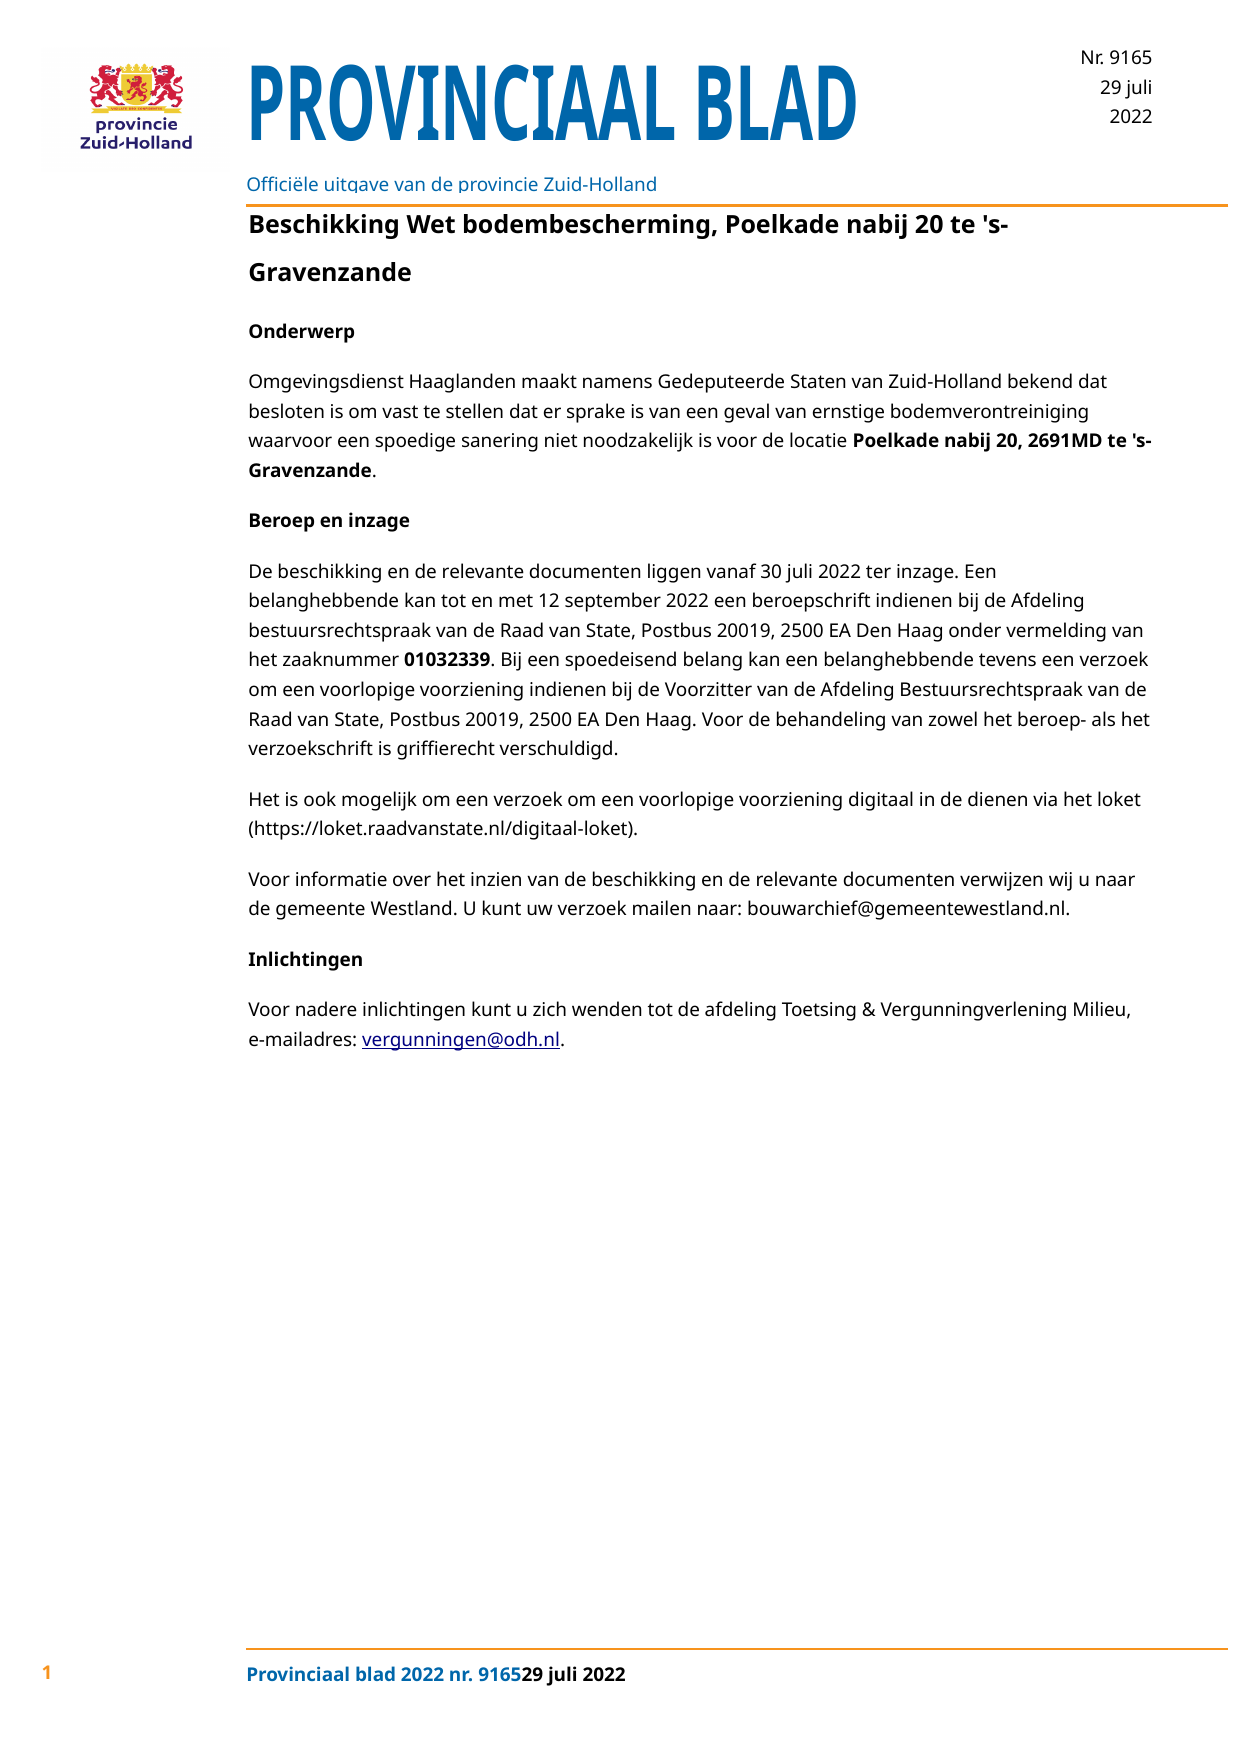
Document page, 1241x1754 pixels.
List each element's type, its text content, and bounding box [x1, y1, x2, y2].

text Het is ook mogelijk om een verzoek om een voorlopige voorziening digitaal in de dienen via het loket (https://loket.raadvanstate.nl/digitaal-loket). [248, 786, 1152, 841]
text Voor nadere inlichtingen kunt u zich wenden tot de afdeling Toetsing & Vergunningverlening Milieu, e-mailadres: vergunningen@odh.nl. [248, 996, 1152, 1052]
text Inlichtingen [248, 946, 1152, 972]
text Omgevingsdienst Haaglanden maakt namens Gedeputeerde Staten van Zuid-Holland bekend dat besloten is om vast te stellen dat er sprake is van een geval van ernstige bodemverontreiniging waarvoor een spoedige sanering niet noodzakelijk is voor de locatie Poelkade nabij 20, 2691MD te 's-Gravenzande. [248, 368, 1152, 483]
text Beroep en inzage [248, 507, 1152, 533]
text Voor informatie over het inzien van de beschikking en de relevante documenten verwijzen wij u naar de gemeente Westland. U kunt uw verzoek mailen naar: bouwarchief@gemeentewestland.nl. [248, 866, 1152, 921]
picture [41, 47, 231, 172]
text Beschikking Wet bodembescherming, Poelkade nabij 20 te 's-Gravenzande [248, 207, 1152, 288]
text De beschikking en de relevante documenten liggen vanaf 30 juli 2022 ter inzage. Een belanghebbende kan tot en met 12 september 2022 een beroepschrift indienen bij de Afdeling bestuursrechtspraak van de Raad van State, Postbus 20019, 2500 EA Den Haag onder vermelding van het zaaknummer 01032339. Bij een spoedeisend belang kan een belanghebbende tevens een verzoek om een voorlopige voorziening indienen bij de Voorzitter van de Afdeling Bestuursrechtspraak van de Raad van State, Postbus 20019, 2500 EA Den Haag. Voor de behandeling van zowel het beroep- als het verzoekschrift is griffierecht verschuldigd. [248, 558, 1152, 761]
text Onderwerp [248, 318, 1152, 344]
